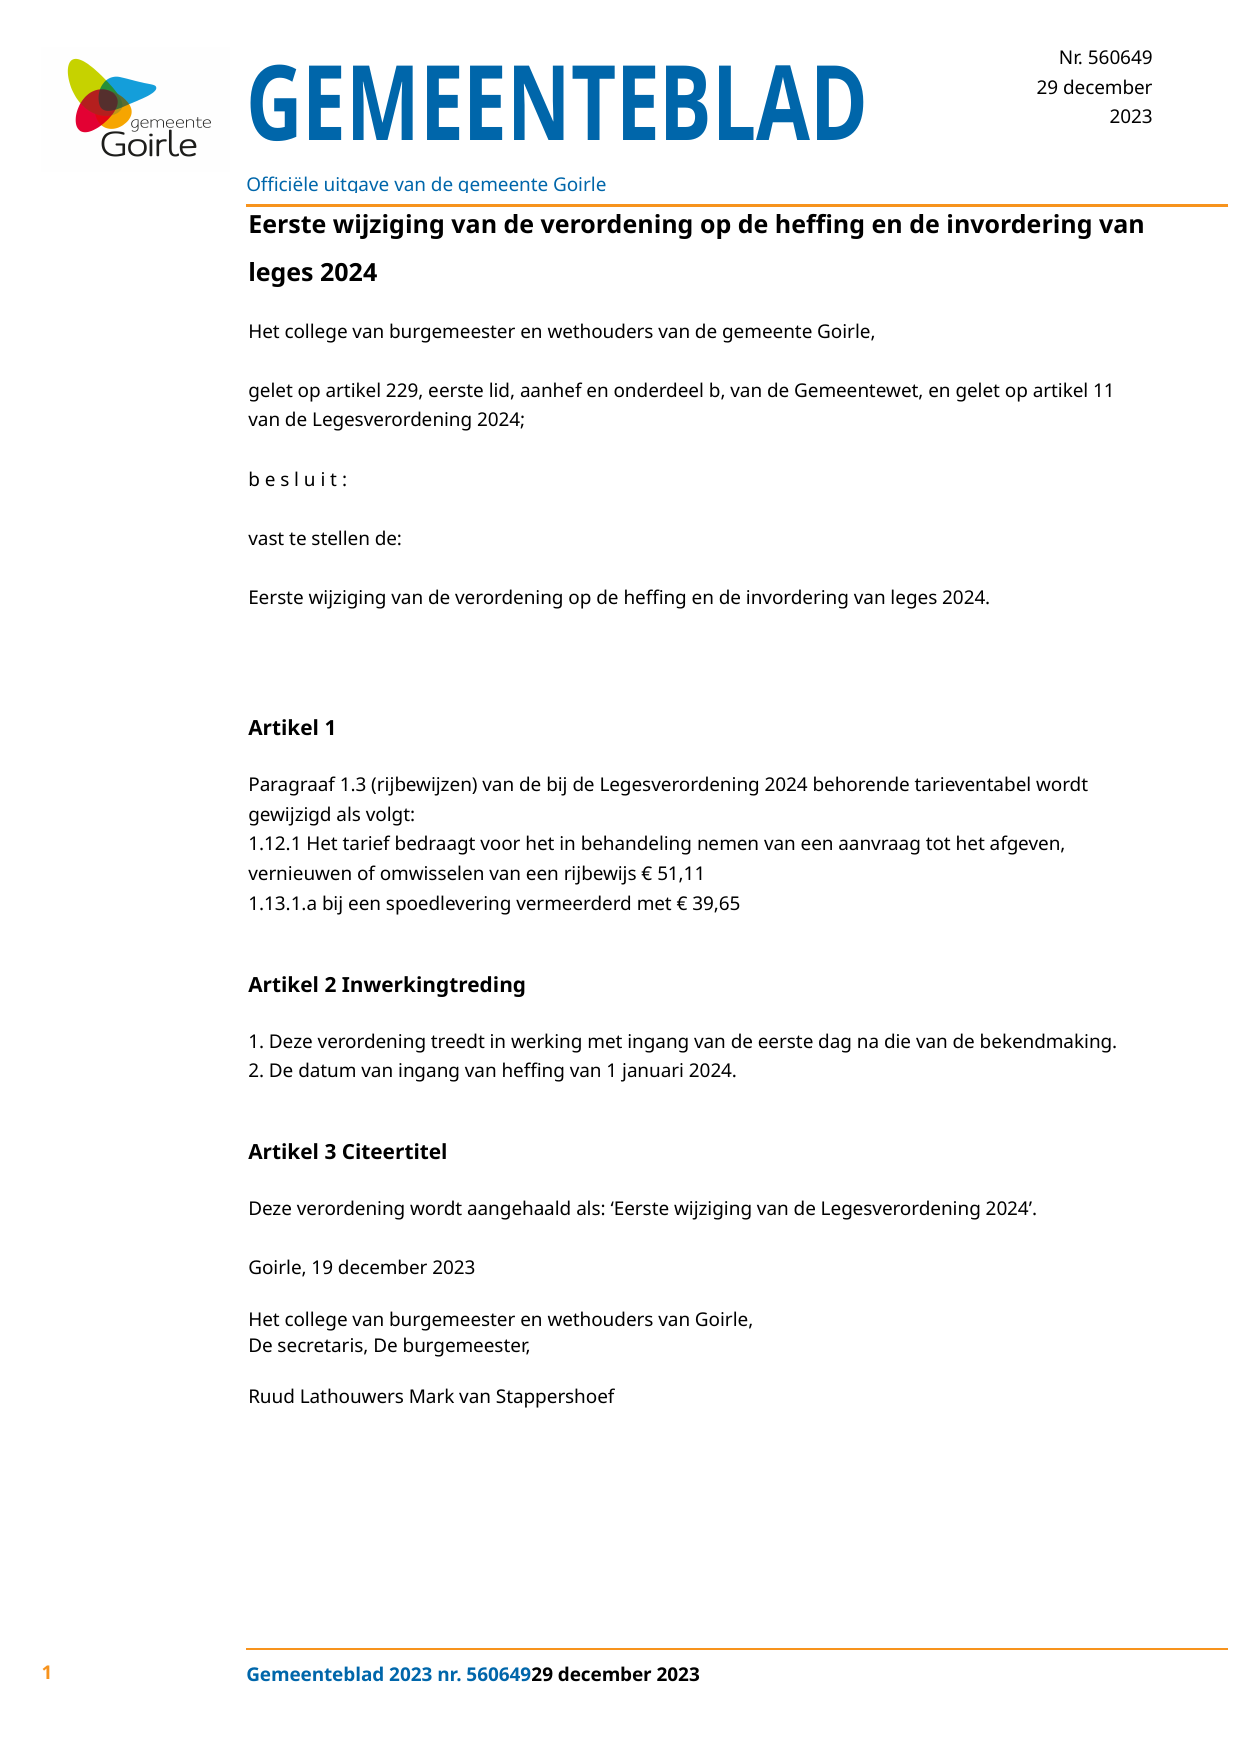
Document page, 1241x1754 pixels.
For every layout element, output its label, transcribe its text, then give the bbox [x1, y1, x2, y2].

text vast te stellen de: [248, 525, 1152, 551]
text Artikel 3 Citeertitel [248, 1137, 1152, 1166]
text Eerste wijziging van de verordening op de heffing en de invordering van leges 2024. [248, 584, 1152, 610]
text 1.12.1 Het tarief bedraagt voor het in behandeling nemen van een aanvraag tot het afgeven, vernieuwen of omwisselen van een rijbewijs € 51,11 [248, 831, 1152, 886]
text Het college van burgemeester en wethouders van de gemeente Goirle, [248, 318, 1152, 344]
text Deze verordening wordt aangehaald als: ‘Eerste wijziging van de Legesverordening 2024’. [248, 1195, 1152, 1221]
text Artikel 1 [248, 713, 1152, 742]
text gelet op artikel 229, eerste lid, aanhef en onderdeel b, van de Gemeentewet, en gelet op artikel 11 van de Legesverordening 2024; [248, 377, 1152, 432]
text Goirle, 19 december 2023 [248, 1254, 1152, 1280]
text Eerste wijziging van de verordening op de heffing en de invordering van leges 2024 [248, 207, 1152, 288]
text Paragraaf 1.3 (rijbewijzen) van de bij de Legesverordening 2024 behorende tarieventabel wordt gewijzigd als volgt: [248, 771, 1152, 827]
text 1. Deze verordening treedt in werking met ingang van de eerste dag na die van de bekendmaking. [248, 1028, 1152, 1053]
text Ruud Lathouwers Mark van Stappershoef [248, 1383, 1152, 1409]
text 2. De datum van ingang van heffing van 1 januari 2024. [248, 1057, 1152, 1083]
text 1.13.1.a bij een spoedlevering vermeerderd met € 39,65 [248, 890, 1152, 916]
text Het college van burgemeester en wethouders van Goirle, [248, 1306, 1152, 1332]
text b e s l u i t : [248, 466, 1152, 492]
text Artikel 2 Inwerkingtreding [248, 970, 1152, 998]
picture [41, 47, 231, 172]
text De secretaris, De burgemeester, [248, 1332, 1152, 1357]
